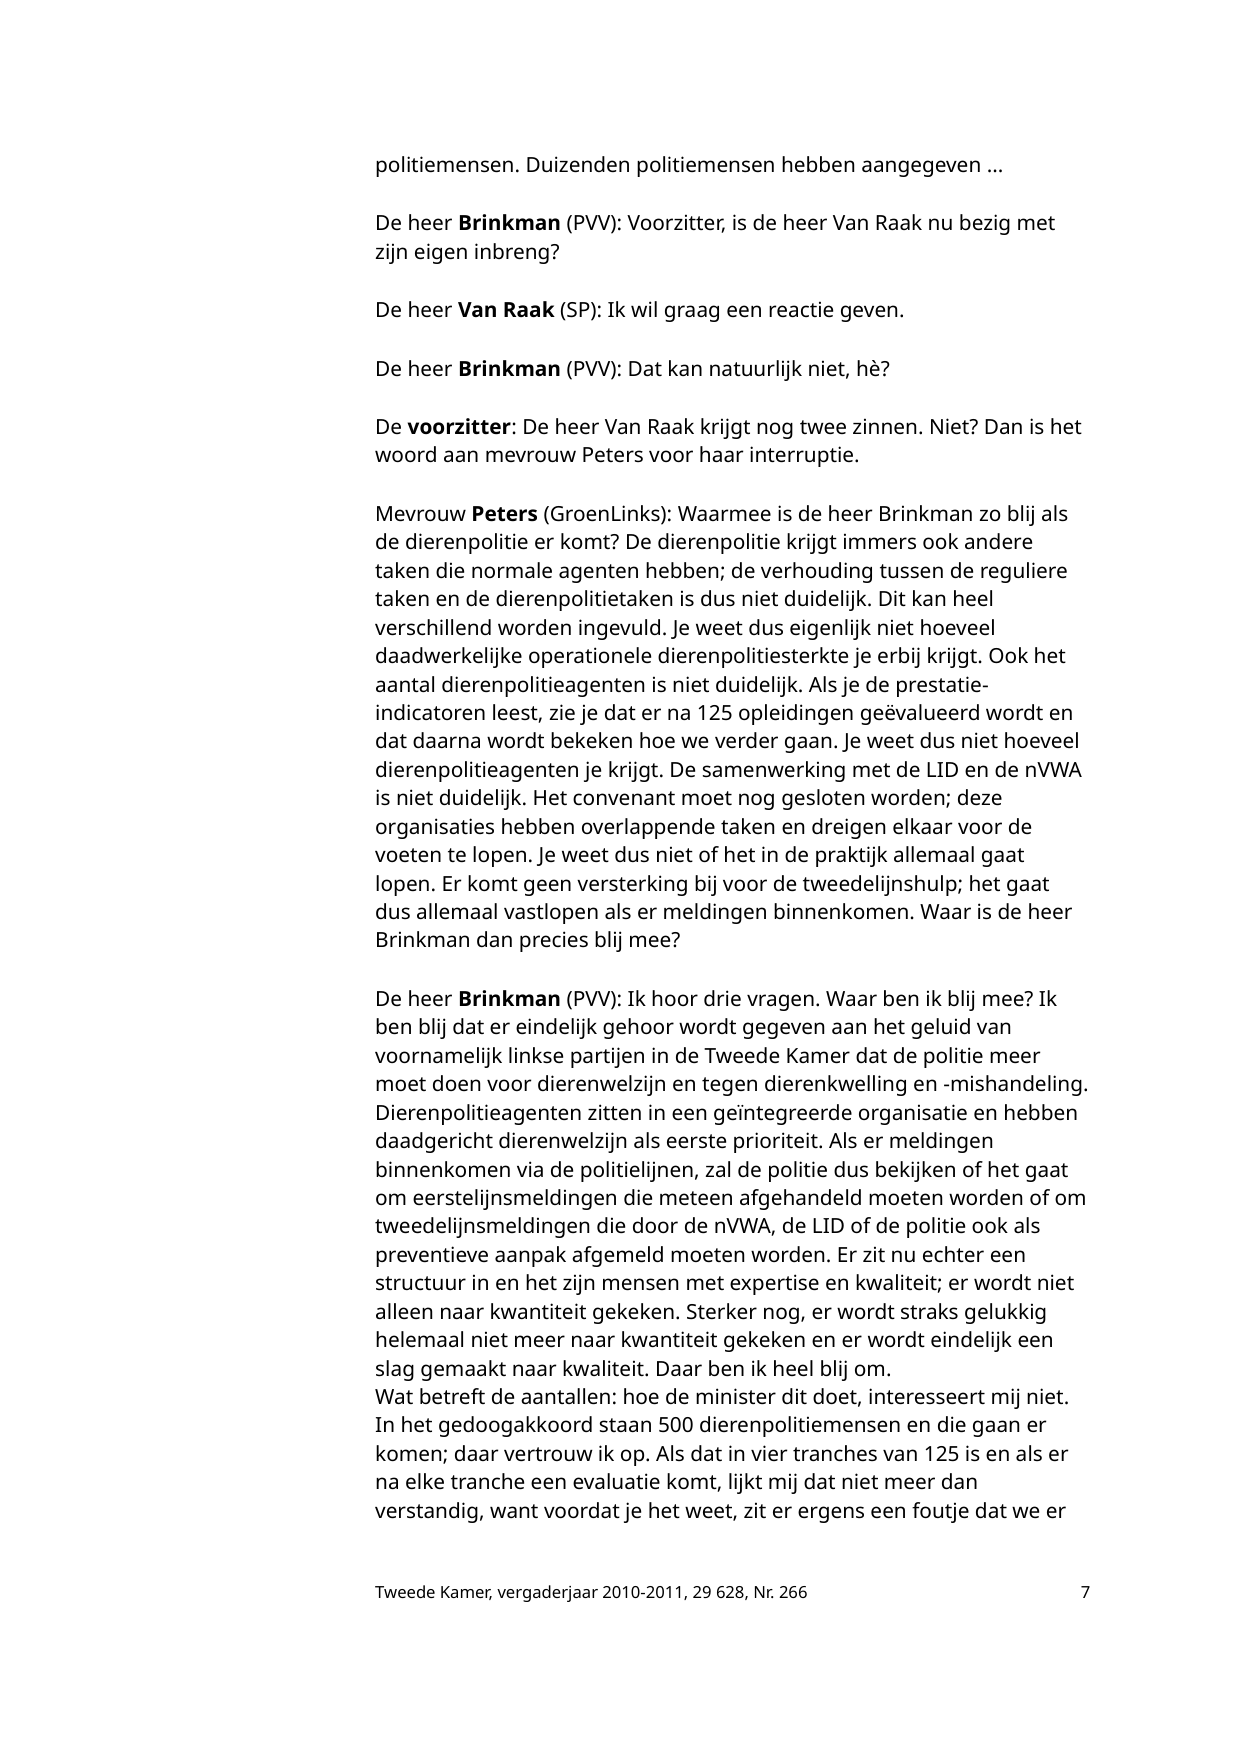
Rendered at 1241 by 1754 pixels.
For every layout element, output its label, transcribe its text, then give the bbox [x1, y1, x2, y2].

text De voorzitter: De heer Van Raak krijgt nog twee zinnen. Niet? Dan is het woord aan mevrouw Peters voor haar interruptie. [375, 412, 1090, 469]
text Mevrouw Peters (GroenLinks): Waarmee is de heer Brinkman zo blij als de dierenpolitie er komt? De dierenpolitie krijgt immers ook andere taken die normale agenten hebben; de verhouding tussen de reguliere taken en de dierenpolitietaken is dus niet duidelijk. Dit kan heel verschillend worden ingevuld. Je weet dus eigenlijk niet hoeveel daadwerkelijke operationele dierenpolitiesterkte je erbij krijgt. Ook het aantal dierenpolitieagenten is niet duidelijk. Als je de prestatie-indicatoren leest, zie je dat er na 125 opleidingen geëvalueerd wordt en dat daarna wordt bekeken hoe we verder gaan. Je weet dus niet hoeveel dierenpolitieagenten je krijgt. De samenwerking met de LID en de nVWA is niet duidelijk. Het convenant moet nog gesloten worden; deze organisaties hebben overlappende taken en dreigen elkaar voor de voeten te lopen. Je weet dus niet of het in de praktijk allemaal gaat lopen. Er komt geen versterking bij voor de tweedelijnshulp; het gaat dus allemaal vastlopen als er meldingen binnenkomen. Waar is de heer Brinkman dan precies blij mee? [375, 499, 1090, 954]
text De heer Brinkman (PVV): Ik hoor drie vragen. Waar ben ik blij mee? Ik ben blij dat er eindelijk gehoor wordt gegeven aan het geluid van voornamelijk linkse partijen in de Tweede Kamer dat de politie meer moet doen voor dierenwelzijn en tegen dierenkwelling en -mishandeling. Dierenpolitieagenten zitten in een geïntegreerde organisatie en hebben daadgericht dierenwelzijn als eerste prioriteit. Als er meldingen binnenkomen via de politielijnen, zal de politie dus bekijken of het gaat om eerstelijnsmeldingen die meteen afgehandeld moeten worden of om tweedelijnsmeldingen die door de nVWA, de LID of de politie ook als preventieve aanpak afgemeld moeten worden. Er zit nu echter een structuur in en het zijn mensen met expertise en kwaliteit; er wordt niet alleen naar kwantiteit gekeken. Sterker nog, er wordt straks gelukkig helemaal niet meer naar kwantiteit gekeken en er wordt eindelijk een slag gemaakt naar kwaliteit. Daar ben ik heel blij om. [375, 984, 1090, 1382]
text De heer Van Raak (SP): Ik wil graag een reactie geven. [375, 295, 1090, 324]
text De heer Brinkman (PVV): Dat kan natuurlijk niet, hè? [375, 354, 1090, 382]
text De heer Brinkman (PVV): Voorzitter, is de heer Van Raak nu bezig met zijn eigen inbreng? [375, 208, 1090, 265]
text politiemensen. Duizenden politiemensen hebben aangegeven ... [375, 150, 1090, 178]
text Wat betreft de aantallen: hoe de minister dit doet, interesseert mij niet. In het gedoogakkoord staan 500 dierenpolitiemensen en die gaan er komen; daar vertrouw ik op. Als dat in vier tranches van 125 is en als er na elke tranche een evaluatie komt, lijkt mij dat niet meer dan verstandig, want voordat je het weet, zit er ergens een foutje dat we er [375, 1382, 1090, 1524]
